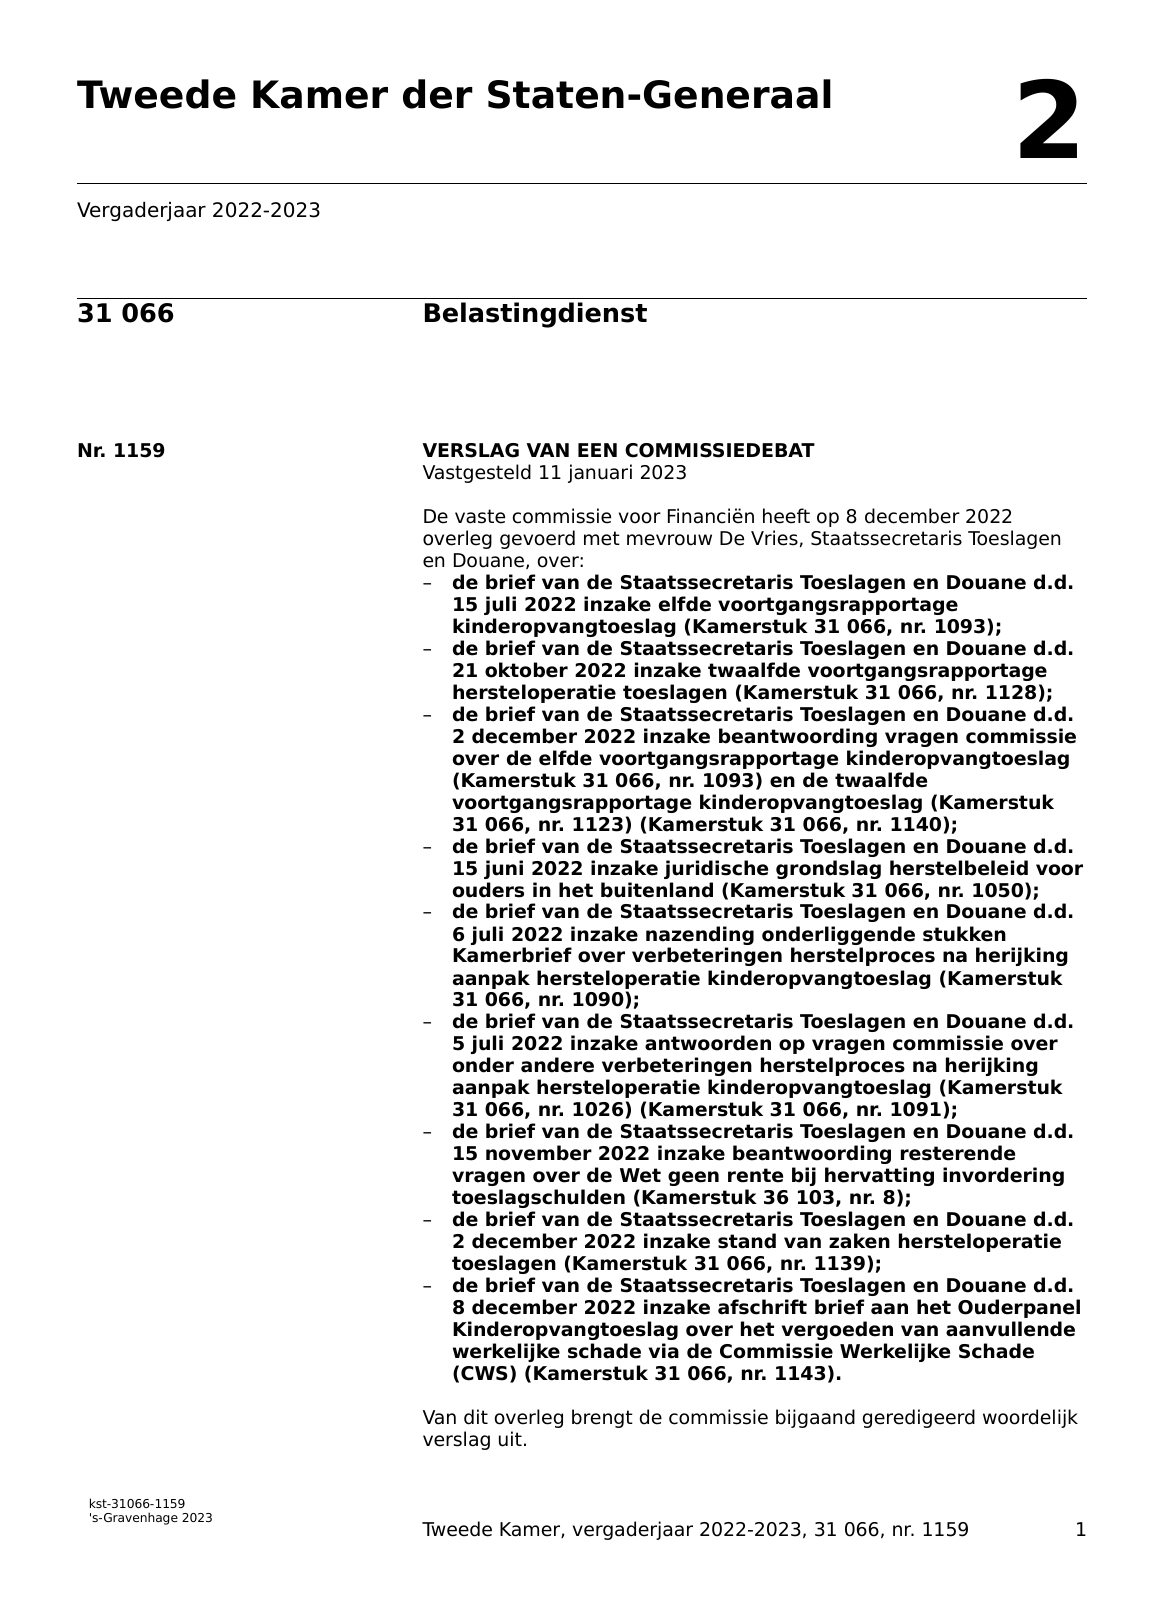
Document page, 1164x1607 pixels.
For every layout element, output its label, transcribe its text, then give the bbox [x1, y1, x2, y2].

text kst-31066-1159 [88, 1497, 323, 1511]
text 's-Gravenhage 2023 [88, 1511, 323, 1525]
text Van dit overleg brengt de commissie bijgaand geredigeerd woordelijk verslag uit. [422, 1407, 1087, 1451]
table_header 2 [886, 59, 1087, 183]
text – de brief van de Staatssecretaris Toeslagen en Douane d.d. 15 juni 2022 inzake juridische grondslag herstelbeleid voor ouders in het buitenland (Kamerstuk 31 066, nr. 1050); [422, 836, 1087, 901]
text – de brief van de Staatssecretaris Toeslagen en Douane d.d. 15 juli 2022 inzake elfde voortgangsrapportage kinderopvangtoeslag (Kamerstuk 31 066, nr. 1093); [422, 572, 1087, 638]
text – de brief van de Staatssecretaris Toeslagen en Douane d.d. 2 december 2022 inzake beantwoording vragen commissie over de elfde voortgangsrapportage kinderopvangtoeslag (Kamerstuk 31 066, nr. 1093) en de twaalfde voortgangsrapportage kinderopvangtoeslag (Kamerstuk 31 066, nr. 1123) (Kamerstuk 31 066, nr. 1140); [422, 704, 1087, 836]
subtitle Nr. 1159 VERSLAG VAN EEN COMMISSIEDEBAT [77, 440, 1087, 462]
text – de brief van de Staatssecretaris Toeslagen en Douane d.d. 6 juli 2022 inzake nazending onderliggende stukken Kamerbrief over verbeteringen herstelproces na herijking aanpak hersteloperatie kinderopvangtoeslag (Kamerstuk 31 066, nr. 1090); [422, 901, 1087, 1011]
text Vastgesteld 11 januari 2023 [422, 462, 1087, 484]
table_cell Vergaderjaar 2022-2023 [77, 184, 1087, 298]
text – de brief van de Staatssecretaris Toeslagen en Douane d.d. 8 december 2022 inzake afschrift brief aan het Ouderpanel Kinderopvangtoeslag over het vergoeden van aanvullende werkelijke schade via de Commissie Werkelijke Schade (CWS) (Kamerstuk 31 066, nr. 1143). [422, 1275, 1087, 1385]
text – de brief van de Staatssecretaris Toeslagen en Douane d.d. 15 november 2022 inzake beantwoording resterende vragen over de Wet geen rente bij hervatting invordering toeslagschulden (Kamerstuk 36 103, nr. 8); [422, 1121, 1087, 1209]
text – de brief van de Staatssecretaris Toeslagen en Douane d.d. 5 juli 2022 inzake antwoorden op vragen commissie over onder andere verbeteringen herstelproces na herijking aanpak hersteloperatie kinderopvangtoeslag (Kamerstuk 31 066, nr. 1026) (Kamerstuk 31 066, nr. 1091); [422, 1011, 1087, 1121]
subtitle 31 066 Belastingdienst [77, 299, 1087, 329]
text De vaste commissie voor Financiën heeft op 8 december 2022 overleg gevoerd met mevrouw De Vries, Staatssecretaris Toeslagen en Douane, over: [422, 506, 1087, 572]
text – de brief van de Staatssecretaris Toeslagen en Douane d.d. 2 december 2022 inzake stand van zaken hersteloperatie toeslagen (Kamerstuk 31 066, nr. 1139); [422, 1209, 1087, 1275]
table_header Tweede Kamer der Staten-Generaal [77, 59, 886, 183]
text – de brief van de Staatssecretaris Toeslagen en Douane d.d. 21 oktober 2022 inzake twaalfde voortgangsrapportage hersteloperatie toeslagen (Kamerstuk 31 066, nr. 1128); [422, 638, 1087, 704]
